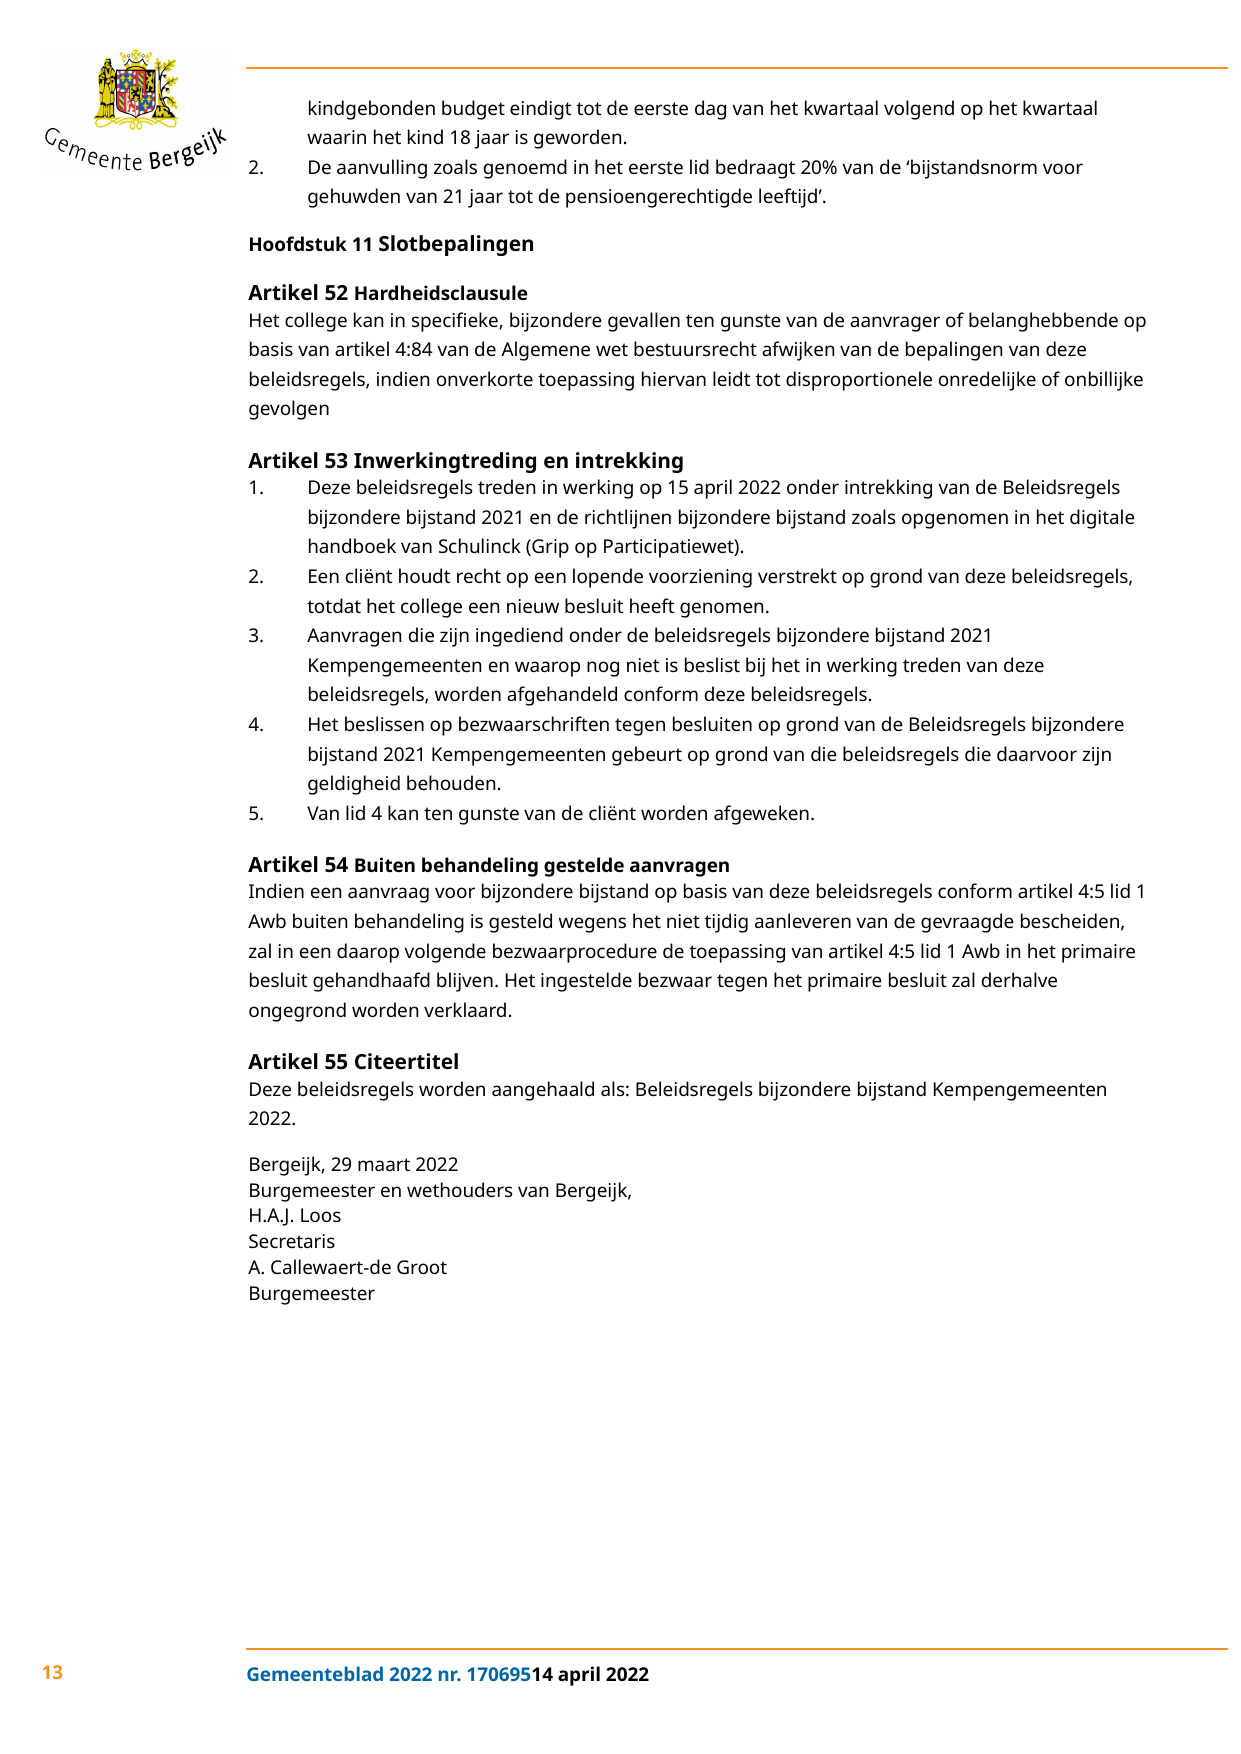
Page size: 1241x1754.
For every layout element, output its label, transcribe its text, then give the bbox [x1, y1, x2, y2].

text H.A.J. Loos [248, 1203, 1152, 1228]
list De aanvulling zoals genoemd in het eerste lid bedraagt 20% van de ‘bijstandsnorm voor gehuwden van 21 jaar tot de pensioengerechtigde leeftijd’. [248, 154, 1152, 209]
picture [41, 47, 231, 172]
text Secretaris [248, 1228, 1152, 1254]
text Het college kan in specifieke, bijzondere gevallen ten gunste van de aanvrager of belanghebbende op basis van artikel 4:84 van de Algemene wet bestuursrecht afwijken van de bepalingen van deze beleidsregels, indien onverkorte toepassing hiervan leidt tot disproportionele onredelijke of onbillijke gevolgen [248, 307, 1152, 421]
text Indien een aanvraag voor bijzondere bijstand op basis van deze beleidsregels conform artikel 4:5 lid 1 Awb buiten behandeling is gesteld wegens het niet tijdig aanleveren van de gevraagde bescheiden, zal in een daarop volgende bezwaarprocedure de toepassing van artikel 4:5 lid 1 Awb in het primaire besluit gehandhaafd blijven. Het ingestelde bezwaar tegen het primaire besluit zal derhalve ongegrond worden verklaard. [248, 879, 1152, 1023]
list Het beslissen op bezwaarschriften tegen besluiten op grond van de Beleidsregels bijzondere bijstand 2021 Kempengemeenten gebeurt op grond van die beleidsregels die daarvoor zijn geldigheid behouden. [248, 711, 1152, 796]
list Van lid 4 kan ten gunste van de cliënt worden afgeweken. [248, 800, 1152, 826]
text Burgemeester [248, 1280, 1152, 1306]
list Deze beleidsregels treden in werking op 15 april 2022 onder intrekking van de Beleidsregels bijzondere bijstand 2021 en de richtlijnen bijzondere bijstand zoals opgenomen in het digitale handboek van Schulinck (Grip op Participatiewet). [248, 474, 1152, 559]
list Aanvragen die zijn ingediend onder de beleidsregels bijzondere bijstand 2021 Kempengemeenten en waarop nog niet is beslist bij het in werking treden van deze beleidsregels, worden afgehandeld conform deze beleidsregels. [248, 622, 1152, 707]
text Hoofdstuk 11 Slotbepalingen [248, 229, 1152, 258]
text Artikel 53 Inwerkingtreding en intrekking [248, 446, 1152, 474]
text Artikel 54 Buiten behandeling gestelde aanvragen [248, 850, 1152, 879]
text A. Callewaert-de Groot [248, 1254, 1152, 1280]
list kindgebonden budget eindigt tot de eerste dag van het kwartaal volgend op het kwartaal waarin het kind 18 jaar is geworden. [248, 95, 1152, 150]
text Artikel 52 Hardheidsclausule [248, 278, 1152, 307]
list Een cliënt houdt recht op een lopende voorziening verstrekt op grond van deze beleidsregels, totdat het college een nieuw besluit heeft genomen. [248, 563, 1152, 618]
text Bergeijk, 29 maart 2022 [248, 1151, 1152, 1177]
text Deze beleidsregels worden aangehaald als: Beleidsregels bijzondere bijstand Kempengemeenten 2022. [248, 1076, 1152, 1131]
text Burgemeester en wethouders van Bergeijk, [248, 1177, 1152, 1203]
text Artikel 55 Citeertitel [248, 1047, 1152, 1076]
